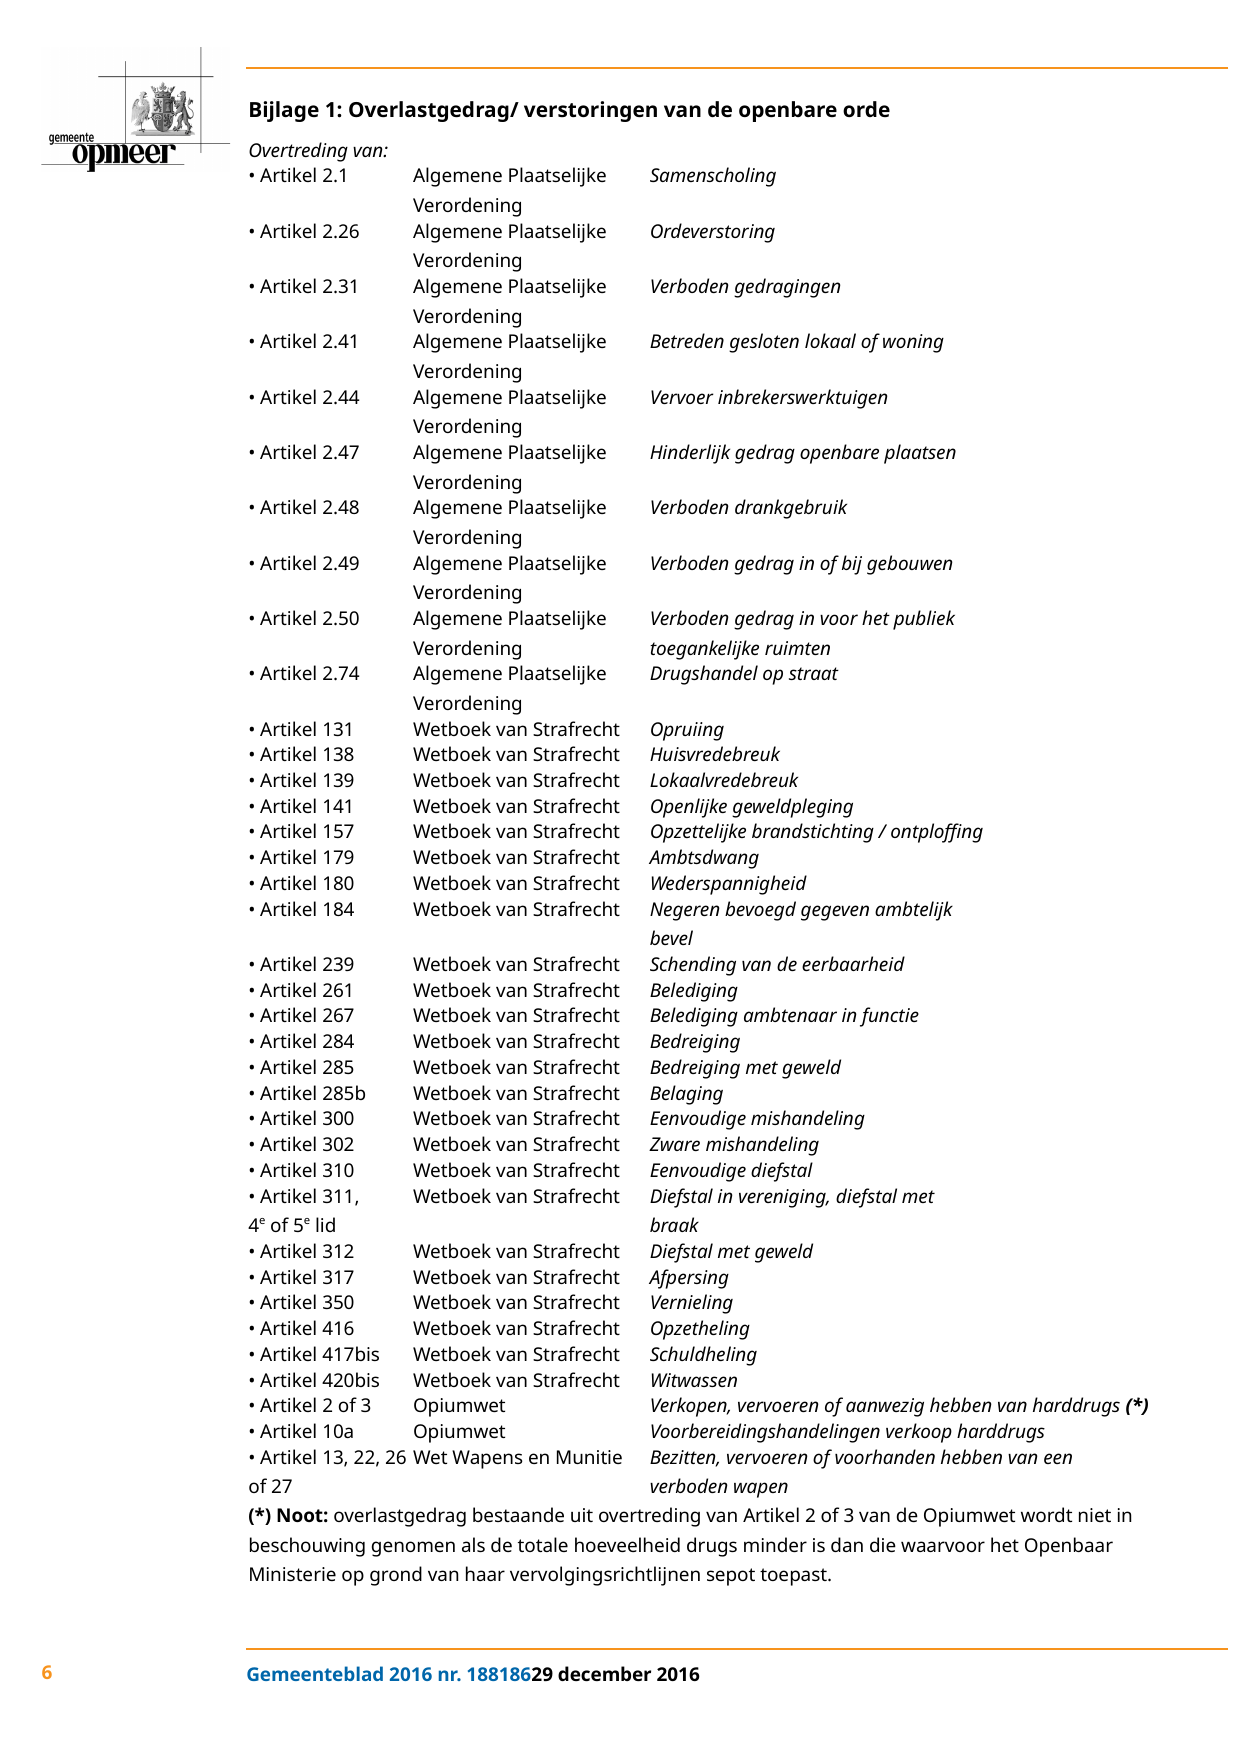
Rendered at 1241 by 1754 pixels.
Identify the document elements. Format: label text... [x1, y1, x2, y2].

table_cell Witwassen [650, 1367, 987, 1392]
table_cell Voorbereidingshandelingen verkoop harddrugs [650, 1418, 1152, 1444]
table_cell • Artikel 417bis [248, 1341, 413, 1367]
table_cell Belediging [650, 977, 987, 1003]
text Overtreding van: [248, 137, 1152, 163]
table_cell Algemene Plaatselijke Verordening [413, 439, 649, 494]
table_cell • Artikel 317 [248, 1264, 413, 1289]
table_cell Wetboek van Strafrecht [413, 716, 649, 742]
table_cell • Artikel 2.44 [248, 384, 413, 439]
table_header Algemene Plaatselijke Verordening [413, 163, 649, 218]
table_cell Algemene Plaatselijke Verordening [413, 605, 649, 661]
table_cell • Artikel 10a [248, 1418, 413, 1444]
table_cell Wetboek van Strafrecht [413, 1054, 649, 1080]
table_cell Openlijke geweldpleging [650, 793, 987, 819]
table_cell Negeren bevoegd gegeven ambtelijk bevel [650, 896, 987, 951]
table_cell Wetboek van Strafrecht [413, 1238, 649, 1264]
table_cell Belaging [650, 1080, 987, 1106]
table_cell Algemene Plaatselijke Verordening [413, 329, 649, 384]
table_cell Diefstal met geweld [650, 1238, 987, 1264]
table_cell Drugshandel op straat [650, 661, 987, 716]
table_cell • Artikel 267 [248, 1003, 413, 1028]
table_cell Eenvoudige diefstal [650, 1157, 987, 1183]
table_cell Verkopen, vervoeren of aanwezig hebben van harddrugs (*) [650, 1393, 1152, 1418]
table_cell Belediging ambtenaar in functie [650, 1003, 987, 1028]
table_cell • Artikel 416 [248, 1315, 413, 1341]
table_cell Bedreiging [650, 1029, 987, 1054]
picture [41, 47, 231, 172]
table_cell • Artikel 350 [248, 1290, 413, 1315]
table_cell • Artikel 311, 4e of 5e lid [248, 1183, 413, 1238]
table_cell Opzetheling [650, 1315, 987, 1341]
table_cell Wetboek van Strafrecht [413, 896, 649, 951]
table_cell • Artikel 139 [248, 767, 413, 793]
table_cell Huisvredebreuk [650, 742, 987, 767]
table_cell • Artikel 141 [248, 793, 413, 819]
table_cell Wetboek van Strafrecht [413, 1341, 649, 1367]
table_cell Schuldheling [650, 1341, 987, 1367]
table_cell Schending van de eerbaarheid [650, 951, 987, 977]
table_cell Verboden gedragingen [650, 273, 987, 329]
table_cell • Artikel 131 [248, 716, 413, 742]
table_header • Artikel 2.1 [248, 163, 413, 218]
table_cell Wetboek van Strafrecht [413, 742, 649, 767]
table_cell • Artikel 284 [248, 1029, 413, 1054]
table_cell • Artikel 239 [248, 951, 413, 977]
table_cell • Artikel 179 [248, 845, 413, 870]
table_cell Wetboek van Strafrecht [413, 870, 649, 896]
table_cell Wetboek van Strafrecht [413, 951, 649, 977]
table_cell Algemene Plaatselijke Verordening [413, 218, 649, 273]
table_cell Wetboek van Strafrecht [413, 1131, 649, 1157]
table_header Samenscholing [650, 163, 987, 218]
table_cell • Artikel 2.26 [248, 218, 413, 273]
table_cell Opiumwet [413, 1418, 649, 1444]
table_cell Zware mishandeling [650, 1131, 987, 1157]
table_cell • Artikel 184 [248, 896, 413, 951]
table_cell Verboden gedrag in of bij gebouwen [650, 550, 987, 605]
table_cell • Artikel 420bis [248, 1367, 413, 1392]
table_cell Betreden gesloten lokaal of woning [650, 329, 987, 384]
table_cell Wetboek van Strafrecht [413, 977, 649, 1003]
table_cell Ambtsdwang [650, 845, 987, 870]
table_cell Wetboek van Strafrecht [413, 1367, 649, 1392]
table_cell • Artikel 138 [248, 742, 413, 767]
table_cell Lokaalvredebreuk [650, 767, 987, 793]
table_cell • Artikel 312 [248, 1238, 413, 1264]
table_cell Wetboek van Strafrecht [413, 1157, 649, 1183]
table_cell Wetboek van Strafrecht [413, 767, 649, 793]
table_cell • Artikel 300 [248, 1106, 413, 1131]
table_cell • Artikel 261 [248, 977, 413, 1003]
table_cell Wetboek van Strafrecht [413, 1183, 649, 1238]
table_cell • Artikel 310 [248, 1157, 413, 1183]
table_cell Verboden drankgebruik [650, 495, 987, 550]
table_cell Hinderlijk gedrag openbare plaatsen [650, 439, 987, 494]
table_cell Ordeverstoring [650, 218, 987, 273]
table_cell Wetboek van Strafrecht [413, 845, 649, 870]
table_cell • Artikel 285 [248, 1054, 413, 1080]
table_cell • Artikel 157 [248, 819, 413, 844]
table_cell Wet Wapens en Munitie [413, 1444, 649, 1499]
table_cell Wetboek van Strafrecht [413, 793, 649, 819]
table_cell • Artikel 2 of 3 [248, 1393, 413, 1418]
table_cell • Artikel 302 [248, 1131, 413, 1157]
text Bijlage 1: Overlastgedrag/ verstoringen van de openbare orde [248, 95, 1152, 123]
table_cell • Artikel 2.41 [248, 329, 413, 384]
table_cell Wetboek van Strafrecht [413, 1290, 649, 1315]
table_cell Wetboek van Strafrecht [413, 1029, 649, 1054]
table_cell Wetboek van Strafrecht [413, 1106, 649, 1131]
table_cell • Artikel 2.74 [248, 661, 413, 716]
table_cell Vervoer inbrekerswerktuigen [650, 384, 987, 439]
table_cell Algemene Plaatselijke Verordening [413, 661, 649, 716]
table_cell Wetboek van Strafrecht [413, 1264, 649, 1289]
table_cell Bezitten, vervoeren of voorhanden hebben van een verboden wapen [650, 1444, 1152, 1499]
table_cell Algemene Plaatselijke Verordening [413, 384, 649, 439]
table_cell Bedreiging met geweld [650, 1054, 987, 1080]
table_cell • Artikel 2.49 [248, 550, 413, 605]
table_cell Wetboek van Strafrecht [413, 1315, 649, 1341]
table_cell Wetboek van Strafrecht [413, 1080, 649, 1106]
table_cell • Artikel 2.50 [248, 605, 413, 661]
table_cell Opiumwet [413, 1393, 649, 1418]
table_cell Wederspannigheid [650, 870, 987, 896]
table_cell • Artikel 2.48 [248, 495, 413, 550]
table_cell Verboden gedrag in voor het publiek toegankelijke ruimten [650, 605, 987, 661]
text (*) Noot: overlastgedrag bestaande uit overtreding van Artikel 2 of 3 van de Opiumwet wordt niet in beschouwing genomen als de totale hoeveelheid drugs minder is dan die waarvoor het Openbaar Ministerie op grond van haar vervolgingsrichtlijnen sepot toepast. [248, 1502, 1152, 1587]
table_cell Wetboek van Strafrecht [413, 1003, 649, 1028]
table_cell • Artikel 285b [248, 1080, 413, 1106]
table_cell • Artikel 13, 22, 26 of 27 [248, 1444, 413, 1499]
table_cell Vernieling [650, 1290, 987, 1315]
table_cell Algemene Plaatselijke Verordening [413, 273, 649, 329]
table_cell • Artikel 2.31 [248, 273, 413, 329]
table_cell Opzettelijke brandstichting / ontploffing [650, 819, 987, 844]
table_cell Algemene Plaatselijke Verordening [413, 495, 649, 550]
table_cell Opruiing [650, 716, 987, 742]
table_cell Algemene Plaatselijke Verordening [413, 550, 649, 605]
table_cell Wetboek van Strafrecht [413, 819, 649, 844]
table_cell Diefstal in vereniging, diefstal met braak [650, 1183, 987, 1238]
table_cell • Artikel 2.47 [248, 439, 413, 494]
table_cell • Artikel 180 [248, 870, 413, 896]
table_cell Eenvoudige mishandeling [650, 1106, 987, 1131]
table_cell Afpersing [650, 1264, 987, 1289]
